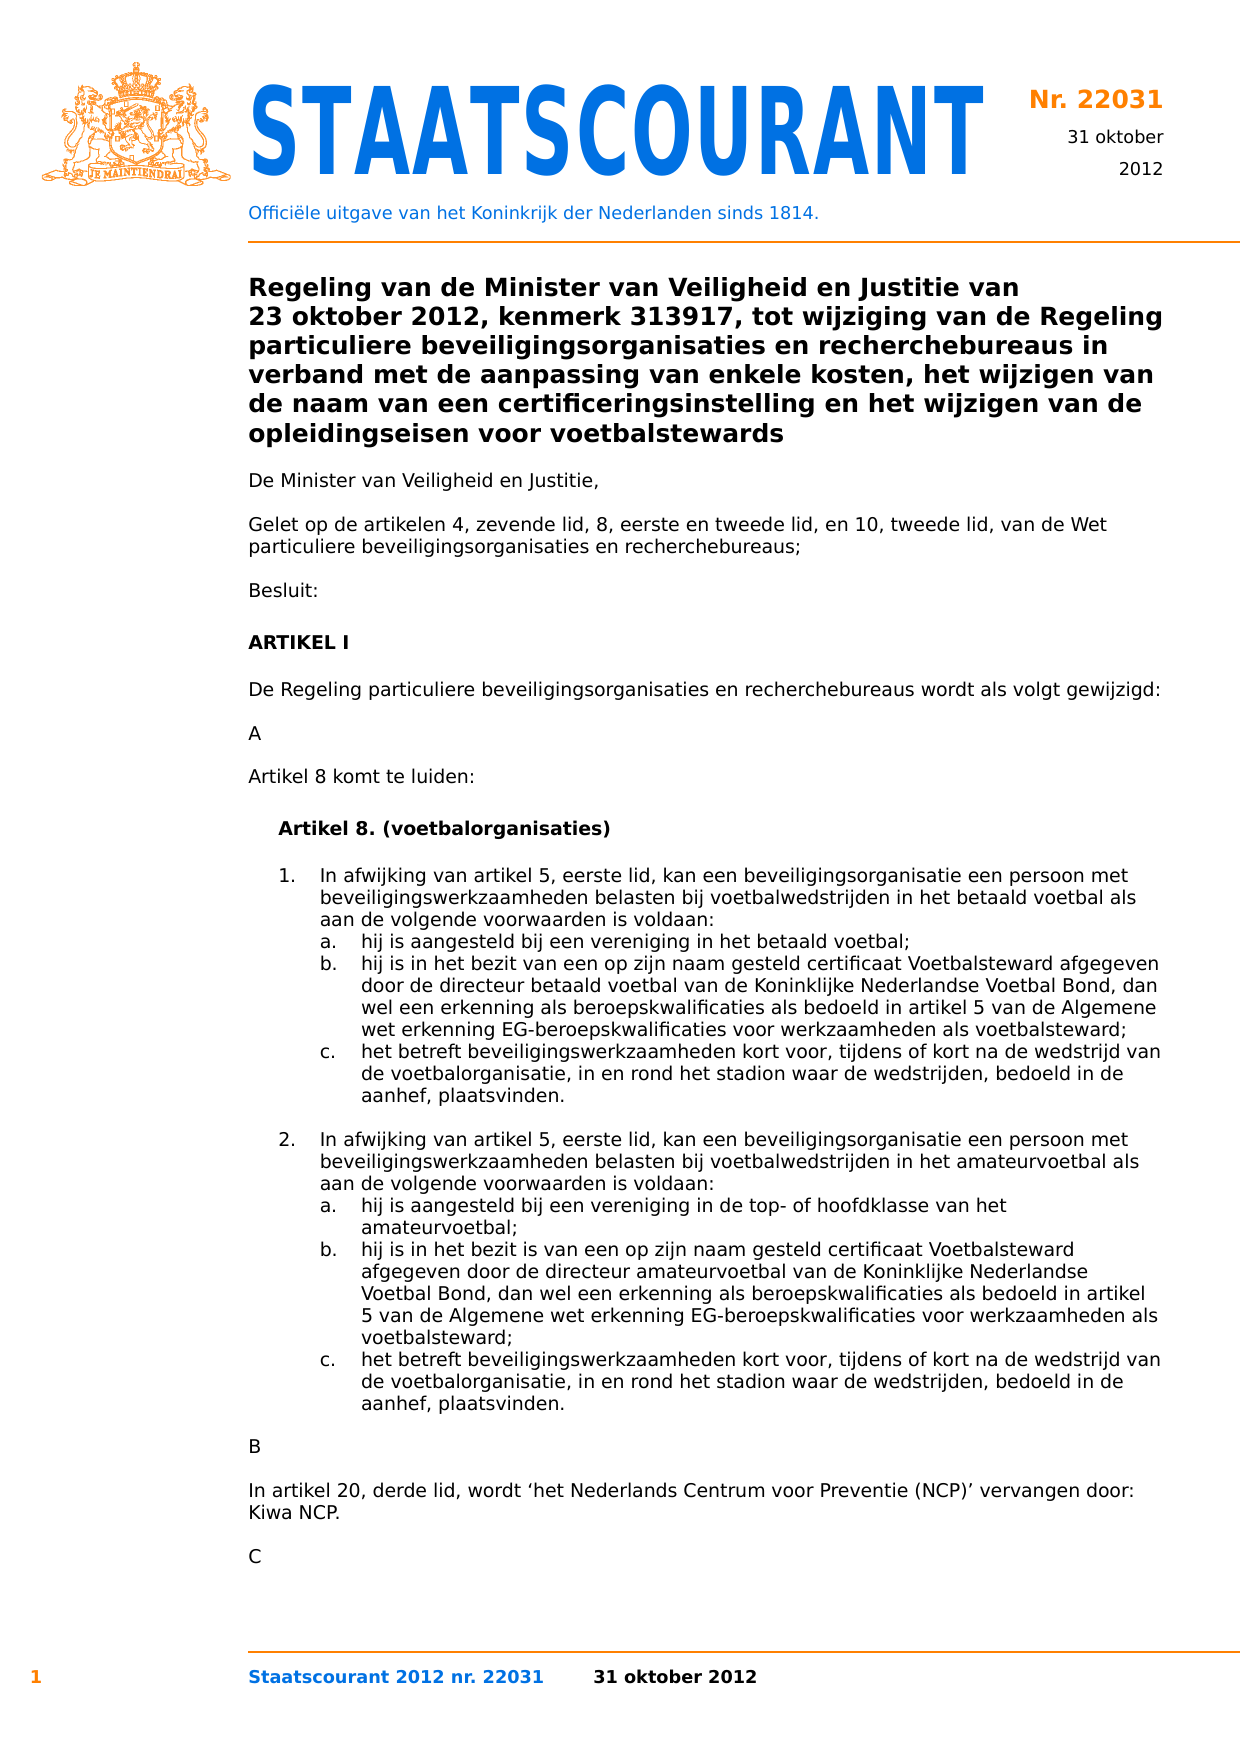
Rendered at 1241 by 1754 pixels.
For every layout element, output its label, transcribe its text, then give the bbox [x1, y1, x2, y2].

text De Minister van Veiligheid en Justitie, [248, 470, 1163, 492]
text C [248, 1546, 1163, 1568]
table_header [25, 62, 248, 241]
text b. hij is in het bezit van een op zijn naam gesteld certificaat Voetbalsteward afgegeven door de directeur betaald voetbal van de Koninklijke Nederlandse Voetbal Bond, dan wel een erkenning als beroepskwalificaties als bedoeld in artikel 5 van de Algemene wet erkenning EG-beroepskwalificaties voor werkzaamheden als voetbalsteward; [319, 953, 1163, 1041]
subtitle Regeling van de Minister van Veiligheid en Justitie van 23 oktober 2012, kenmerk 313917, tot wijziging van de Regeling particuliere beveiligingsorganisaties en recherchebureaus in verband met de aanpassing van enkele kosten, het wijzigen van de naam van een certificeringsinstelling en het wijzigen van de opleidingseisen voor voetbalstewards [248, 273, 1163, 448]
text Artikel 8 komt te luiden: [248, 766, 1163, 788]
subtitle ARTIKEL I [248, 632, 1163, 653]
picture [41, 62, 231, 186]
text Besluit: [248, 579, 1163, 602]
text c. het betreft beveiligingswerkzaamheden kort voor, tijdens of kort na de wedstrijd van de voetbalorganisatie, in en rond het stadion waar de wedstrijden, bedoeld in de aanhef, plaatsvinden. [319, 1041, 1163, 1107]
text a. hij is aangesteld bij een vereniging in het betaald voetbal; [319, 931, 1163, 953]
text c. het betreft beveiligingswerkzaamheden kort voor, tijdens of kort na de wedstrijd van de voetbalorganisatie, in en rond het stadion waar de wedstrijden, bedoeld in de aanhef, plaatsvinden. [319, 1349, 1163, 1414]
text b. hij is in het bezit is van een op zijn naam gesteld certificaat Voetbalsteward afgegeven door de directeur amateurvoetbal van de Koninklijke Nederlandse Voetbal Bond, dan wel een erkenning als beroepskwalificaties als bedoeld in artikel 5 van de Algemene wet erkenning EG-beroepskwalificaties voor werkzaamheden als voetbalsteward; [319, 1239, 1163, 1349]
text B [248, 1436, 1163, 1458]
table_cell 31 oktober [998, 121, 1240, 153]
text a. hij is aangesteld bij een vereniging in de top- of hoofdklasse van het amateurvoetbal; [319, 1195, 1163, 1239]
text De Regeling particuliere beveiligingsorganisaties en recherchebureaus wordt als volgt gewijzigd: [248, 678, 1163, 701]
table_cell 2012 [998, 153, 1240, 203]
table_cell Officiële uitgave van het Koninkrijk der Nederlanden sinds 1814. [248, 203, 1240, 241]
table_header STAATSCOURANT [248, 62, 998, 203]
text 2. In afwijking van artikel 5, eerste lid, kan een beveiligingsorganisatie een persoon met beveiligingswerkzaamheden belasten bij voetbalwedstrijden in het amateurvoetbal als aan de volgende voorwaarden is voldaan: [278, 1129, 1163, 1195]
text In artikel 20, derde lid, wordt ‘het Nederlands Centrum voor Preventie (NCP)’ vervangen door: Kiwa NCP. [248, 1480, 1163, 1524]
subtitle Artikel 8. (voetbalorganisaties) [278, 818, 1163, 840]
text A [248, 722, 1163, 744]
text 1. In afwijking van artikel 5, eerste lid, kan een beveiligingsorganisatie een persoon met beveiligingswerkzaamheden belasten bij voetbalwedstrijden in het betaald voetbal als aan de volgende voorwaarden is voldaan: [278, 865, 1163, 931]
table_header Nr. 22031 [998, 62, 1240, 121]
text Gelet op de artikelen 4, zevende lid, 8, eerste en tweede lid, en 10, tweede lid, van de Wet particuliere beveiligingsorganisaties en recherchebureaus; [248, 514, 1163, 558]
